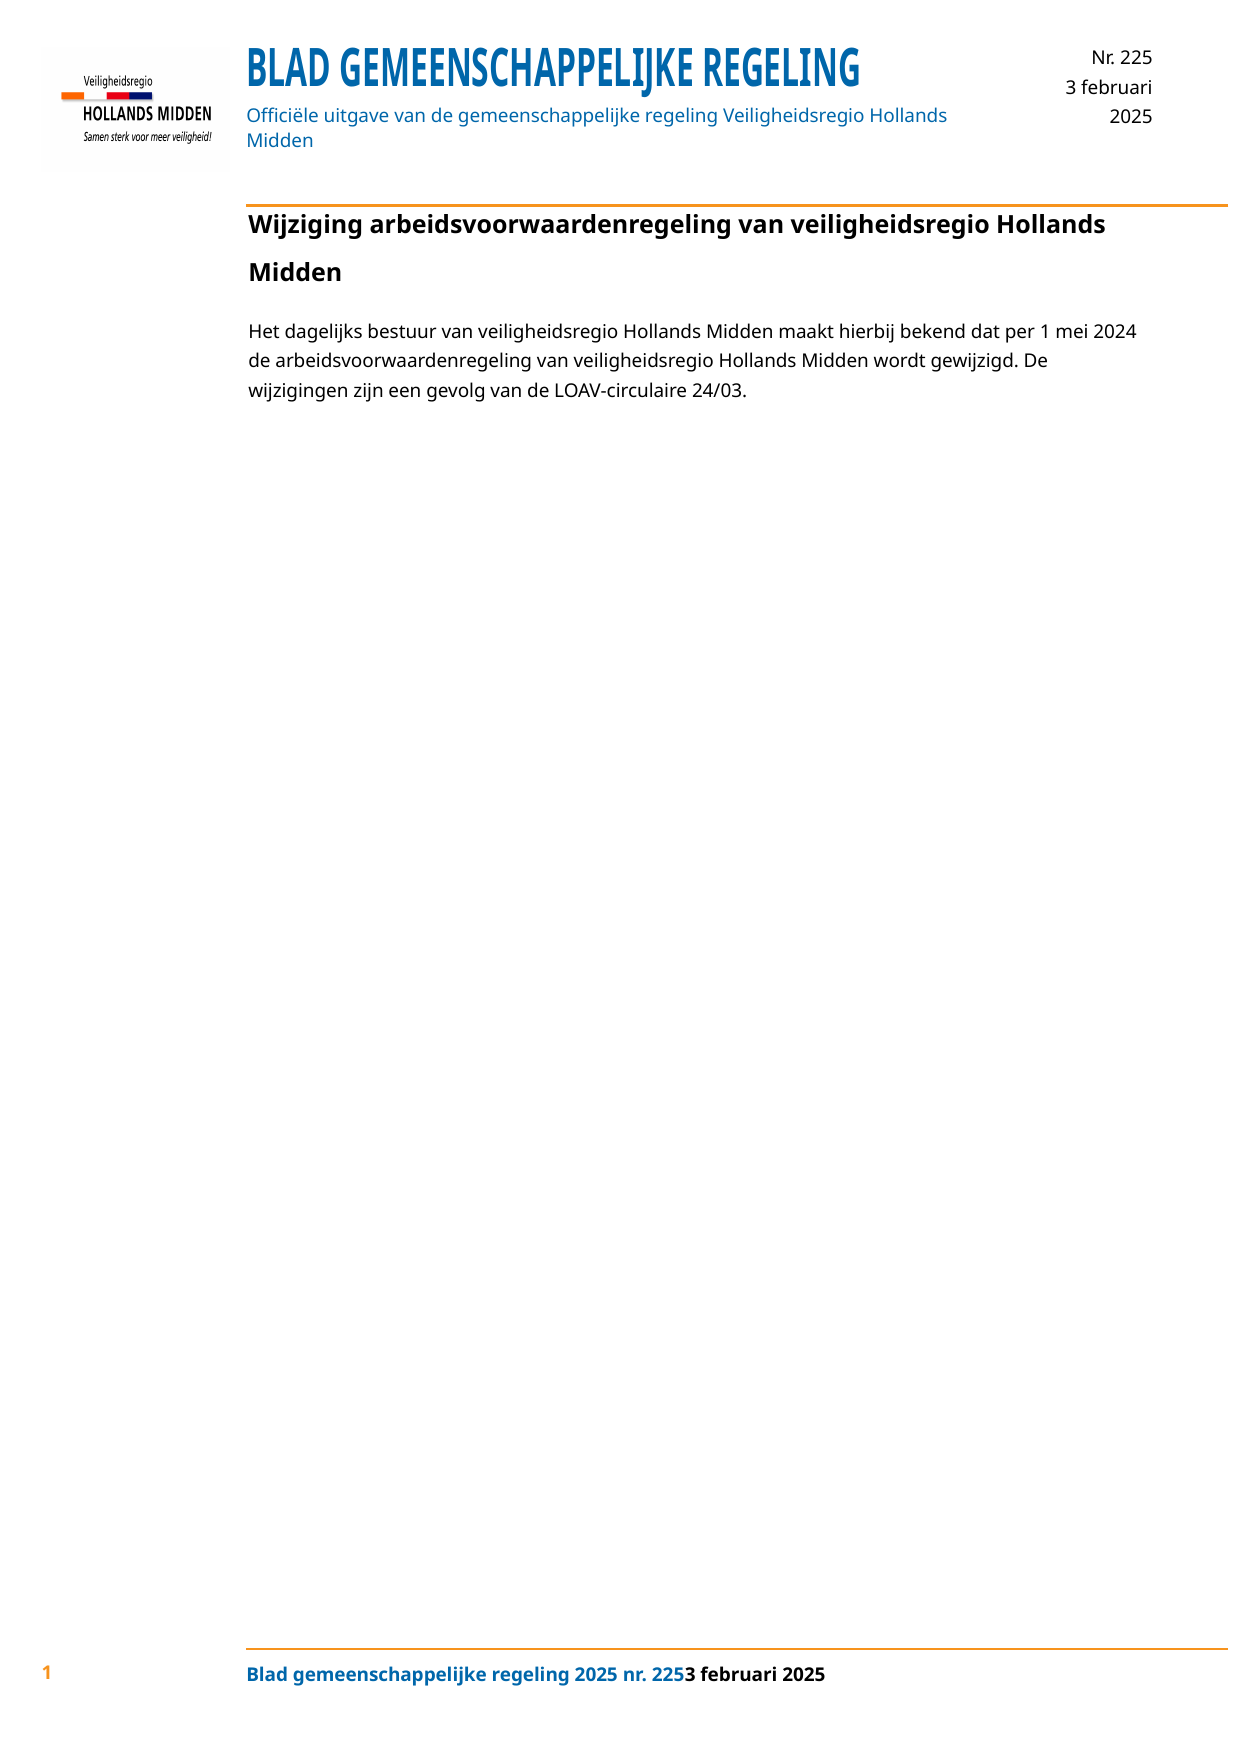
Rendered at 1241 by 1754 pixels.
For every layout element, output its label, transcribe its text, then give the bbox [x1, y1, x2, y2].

text Het dagelijks bestuur van veiligheidsregio Hollands Midden maakt hierbij bekend dat per 1 mei 2024 de arbeidsvoorwaardenregeling van veiligheidsregio Hollands Midden wordt gewijzigd. De wijzigingen zijn een gevolg van de LOAV-circulaire 24/03. [248, 318, 1152, 403]
picture [41, 47, 231, 172]
text Wijziging arbeidsvoorwaardenregeling van veiligheidsregio Hollands Midden [248, 207, 1152, 288]
